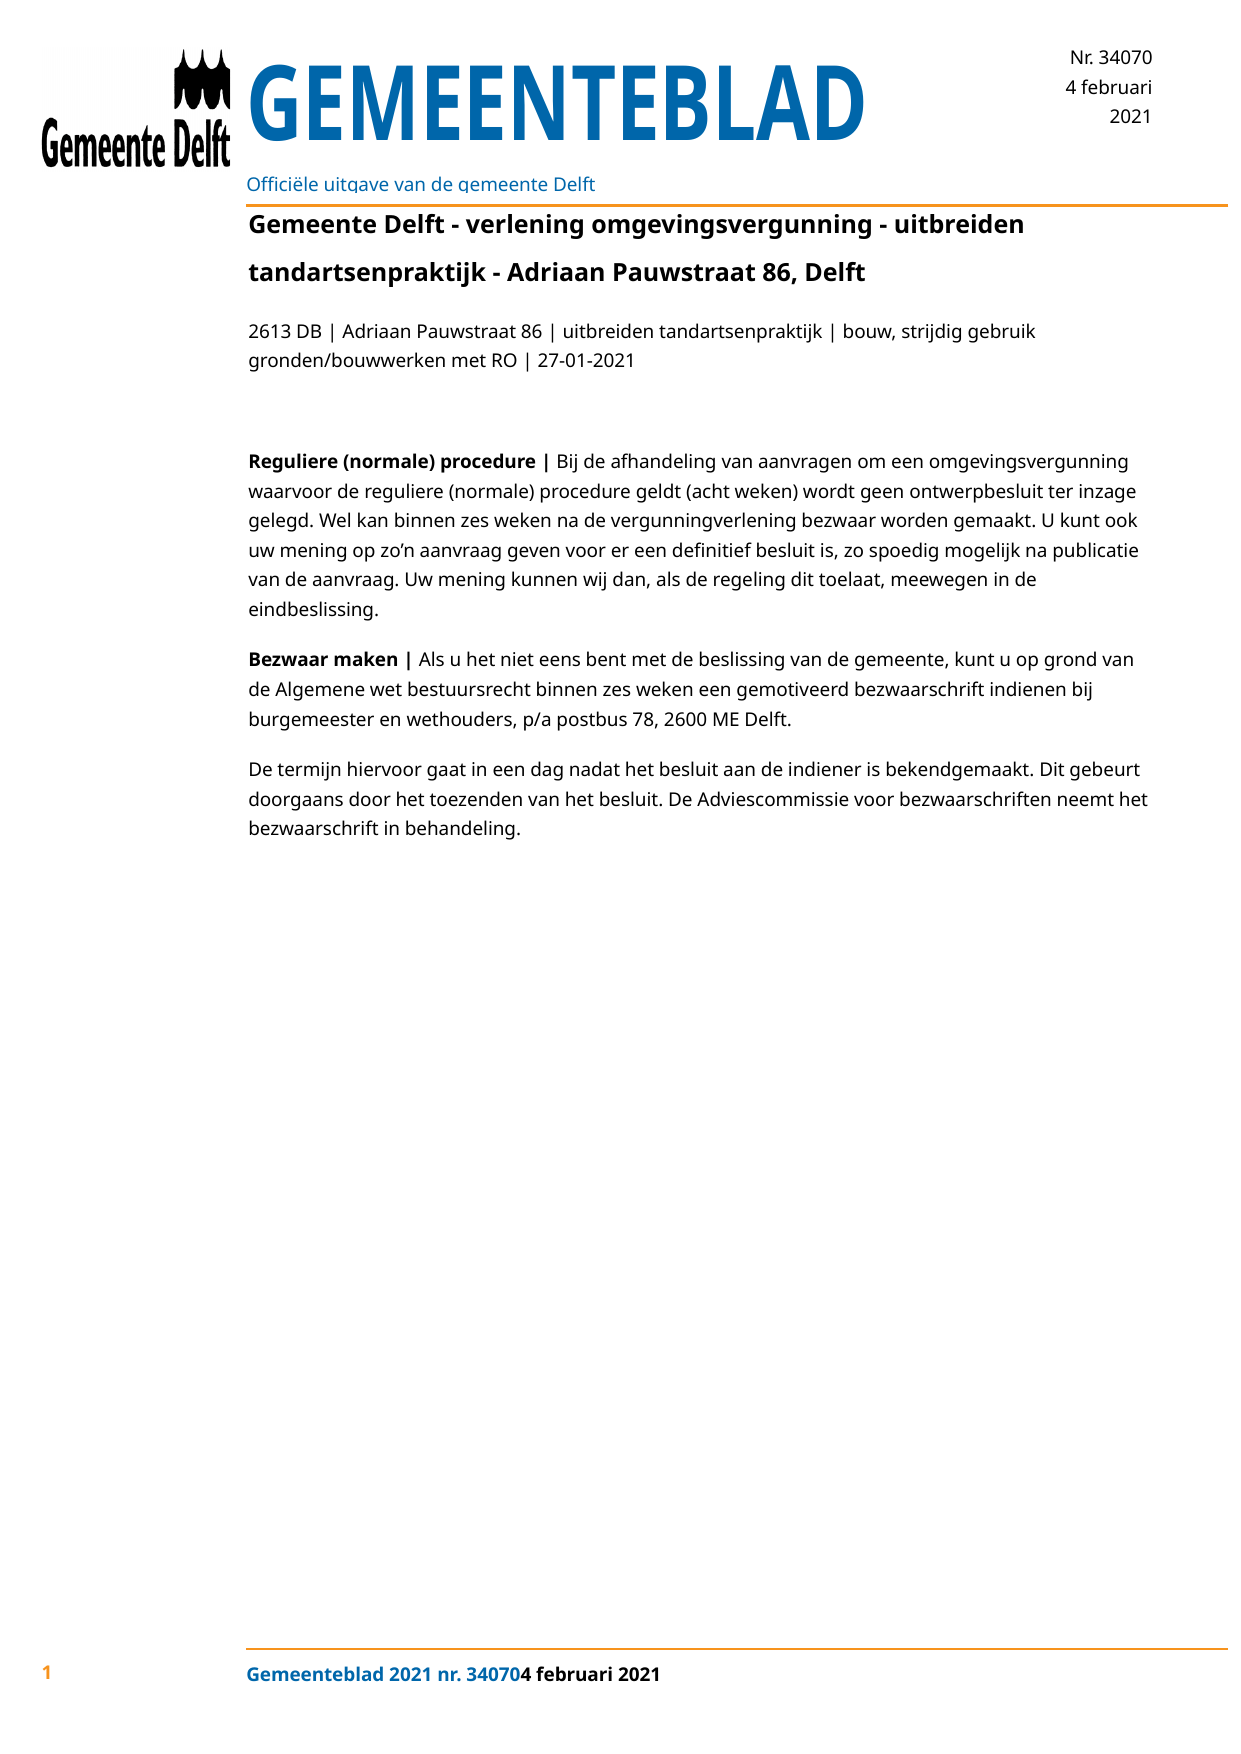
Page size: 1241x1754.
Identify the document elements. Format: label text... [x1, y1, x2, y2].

picture [41, 47, 231, 172]
text Reguliere (normale) procedure | Bij de afhandeling van aanvragen om een omgevingsvergunning waarvoor de reguliere (normale) procedure geldt (acht weken) wordt geen ontwerpbesluit ter inzage gelegd. Wel kan binnen zes weken na de vergunningverlening bezwaar worden gemaakt. U kunt ook uw mening op zo’n aanvraag geven voor er een definitief besluit is, zo spoedig mogelijk na publicatie van de aanvraag. Uw mening kunnen wij dan, als de regeling dit toelaat, meewegen in de eindbeslissing. [248, 448, 1152, 622]
text De termijn hiervoor gaat in een dag nadat het besluit aan de indiener is bekendgemaakt. Dit gebeurt doorgaans door het toezenden van het besluit. De Adviescommissie voor bezwaarschriften neemt het bezwaarschrift in behandeling. [248, 756, 1152, 841]
text Gemeente Delft - verlening omgevingsvergunning - uitbreiden tandartsenpraktijk - Adriaan Pauwstraat 86, Delft [248, 207, 1152, 288]
text 2613 DB | Adriaan Pauwstraat 86 | uitbreiden tandartsenpraktijk | bouw, strijdig gebruik gronden/bouwwerken met RO | 27-01-2021 [248, 318, 1152, 373]
text Bezwaar maken | Als u het niet eens bent met de beslissing van de gemeente, kunt u op grond van de Algemene wet bestuursrecht binnen zes weken een gemotiveerd bezwaarschrift indienen bij burgemeester en wethouders, p/a postbus 78, 2600 ME Delft. [248, 647, 1152, 732]
